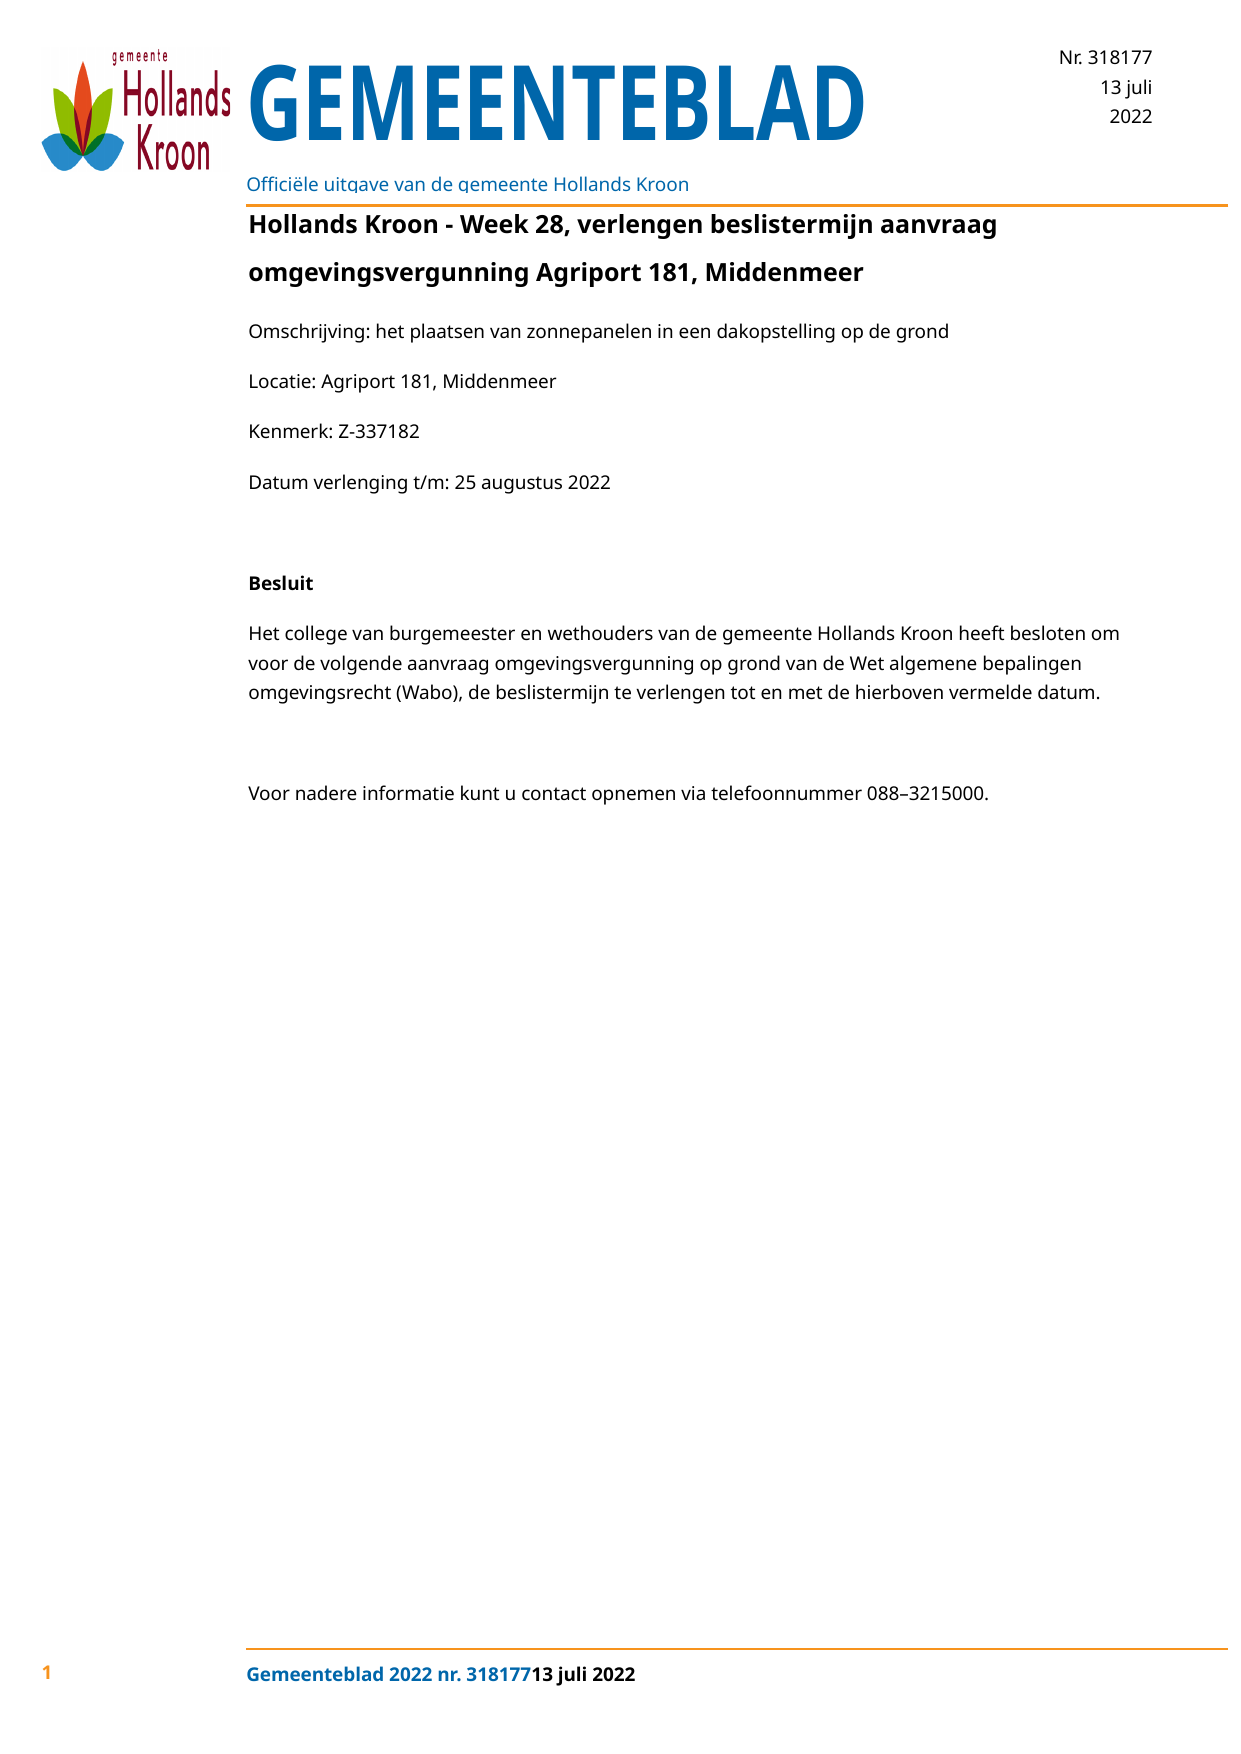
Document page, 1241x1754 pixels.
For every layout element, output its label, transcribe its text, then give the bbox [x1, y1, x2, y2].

text Het college van burgemeester en wethouders van de gemeente Hollands Kroon heeft besloten om voor de volgende aanvraag omgevingsvergunning op grond van de Wet algemene bepalingen omgevingsrecht (Wabo), de beslistermijn te verlengen tot en met de hierboven vermelde datum. [248, 620, 1152, 705]
text Hollands Kroon - Week 28, verlengen beslistermijn aanvraag omgevingsvergunning Agriport 181, Middenmeer [248, 207, 1152, 288]
text Locatie: Agriport 181, Middenmeer [248, 368, 1152, 394]
text Kenmerk: Z-337182 [248, 419, 1152, 444]
text Omschrijving: het plaatsen van zonnepanelen in een dakopstelling op de grond [248, 318, 1152, 344]
picture [41, 47, 231, 172]
text Besluit [248, 570, 1152, 596]
text Datum verlenging t/m: 25 augustus 2022 [248, 469, 1152, 495]
text Voor nadere informatie kunt u contact opnemen via telefoonnummer 088–3215000. [248, 780, 1152, 806]
